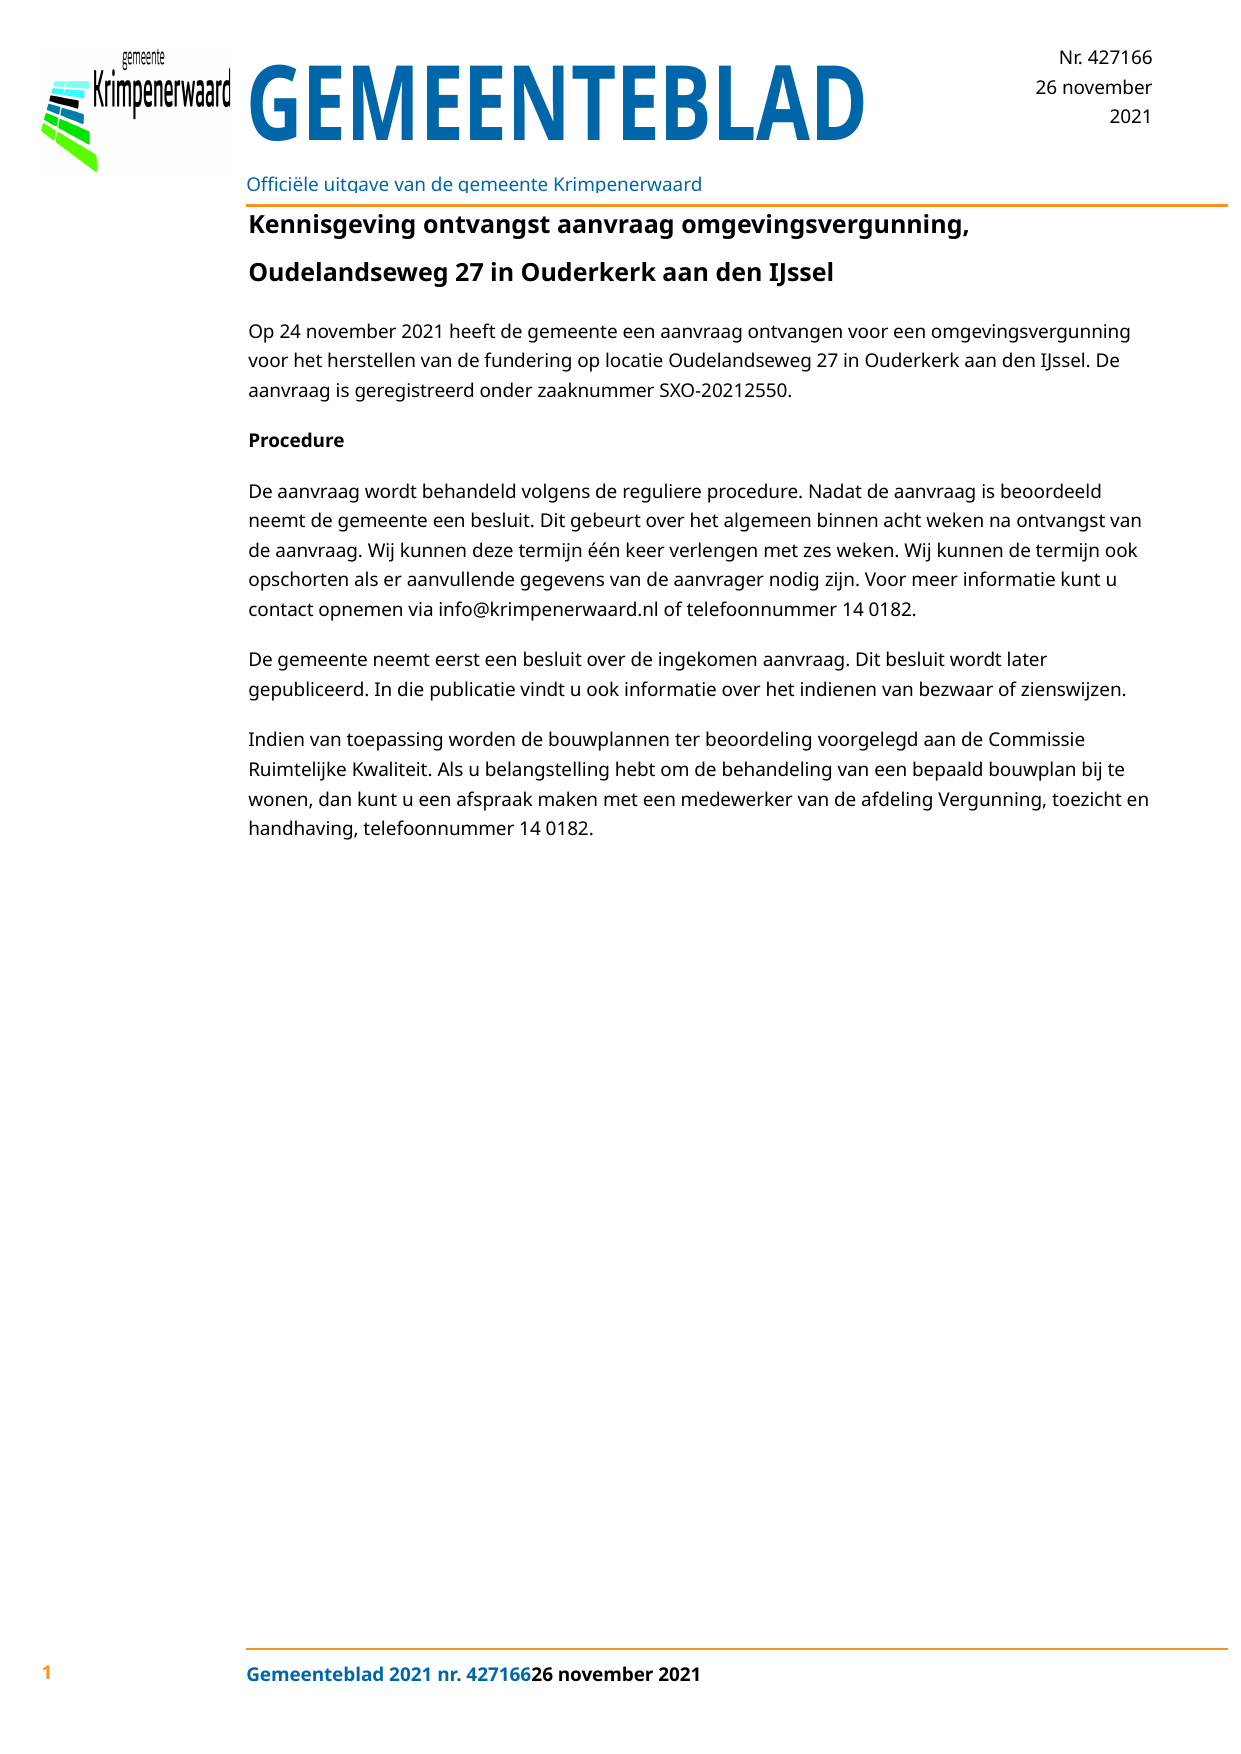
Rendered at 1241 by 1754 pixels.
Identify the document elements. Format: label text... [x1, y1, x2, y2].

text De aanvraag wordt behandeld volgens de reguliere procedure. Nadat de aanvraag is beoordeeld neemt de gemeente een besluit. Dit gebeurt over het algemeen binnen acht weken na ontvangst van de aanvraag. Wij kunnen deze termijn één keer verlengen met zes weken. Wij kunnen de termijn ook opschorten als er aanvullende gegevens van de aanvrager nodig zijn. Voor meer informatie kunt u contact opnemen via info@krimpenerwaard.nl of telefoonnummer 14 0182. [248, 478, 1152, 622]
text Procedure [248, 427, 1152, 453]
text Indien van toepassing worden de bouwplannen ter beoordeling voorgelegd aan de Commissie Ruimtelijke Kwaliteit. Als u belangstelling hebt om de behandeling van een bepaald bouwplan bij te wonen, dan kunt u een afspraak maken met een medewerker van de afdeling Vergunning, toezicht en handhaving, telefoonnummer 14 0182. [248, 727, 1152, 841]
text Op 24 november 2021 heeft de gemeente een aanvraag ontvangen voor een omgevingsvergunning voor het herstellen van de fundering op locatie Oudelandseweg 27 in Ouderkerk aan den IJssel. De aanvraag is geregistreerd onder zaaknummer SXO-20212550. [248, 318, 1152, 403]
text Kennisgeving ontvangst aanvraag omgevingsvergunning, Oudelandseweg 27 in Ouderkerk aan den IJssel [248, 207, 1152, 288]
text De gemeente neemt eerst een besluit over de ingekomen aanvraag. Dit besluit wordt later gepubliceerd. In die publicatie vindt u ook informatie over het indienen van bezwaar of zienswijzen. [248, 647, 1152, 702]
picture [41, 47, 231, 172]
